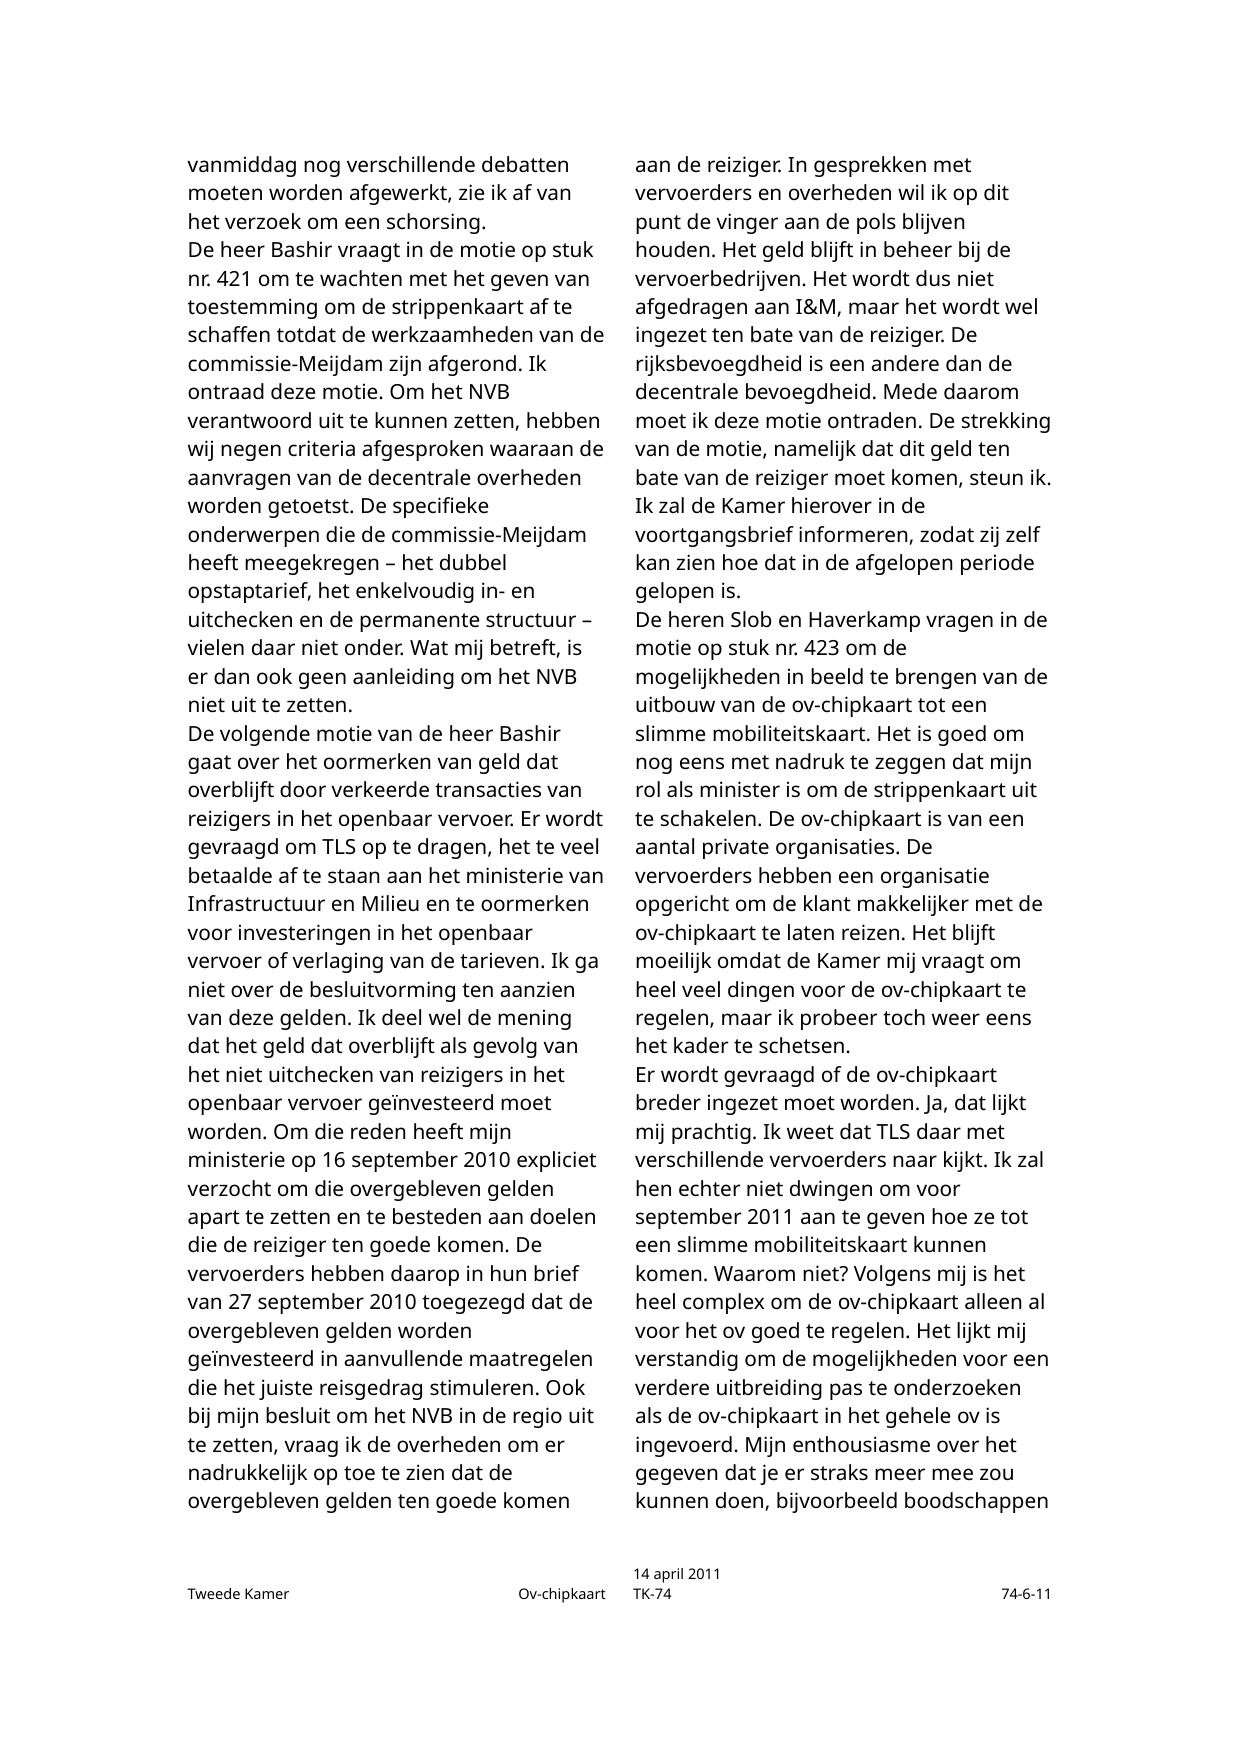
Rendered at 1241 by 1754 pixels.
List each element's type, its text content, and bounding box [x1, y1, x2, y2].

text De heren Slob en Haverkamp vragen in de motie op stuk nr. 423 om de mogelijkheden in beeld te brengen van de uitbouw van de ov-chipkaart tot een slimme mobiliteitskaart. Het is goed om nog eens met nadruk te zeggen dat mijn rol als minister is om de strippenkaart uit te schakelen. De ov-chipkaart is van een aantal private organisaties. De vervoerders hebben een organisatie opgericht om de klant makkelijker met de ov-chipkaart te laten reizen. Het blijft moeilijk omdat de Kamer mij vraagt om heel veel dingen voor de ov-chipkaart te regelen, maar ik probeer toch weer eens het kader te schetsen. [635, 605, 1053, 1060]
text De volgende motie van de heer Bashir gaat over het oormerken van geld dat overblijft door verkeerde transacties van reizigers in het openbaar vervoer. Er wordt gevraagd om TLS op te dragen, het te veel betaalde af te staan aan het ministerie van Infrastructuur en Milieu en te oormerken voor investeringen in het openbaar vervoer of verlaging van de tarieven. Ik ga niet over de besluitvorming ten aanzien van deze gelden. Ik deel wel de mening dat het geld dat overblijft als gevolg van het niet uitchecken van reizigers in het openbaar vervoer geïnvesteerd moet worden. Om die reden heeft mijn ministerie op 16 september 2010 expliciet verzocht om die overgebleven gelden apart te zetten en te besteden aan doelen die de reiziger ten goede komen. De vervoerders hebben daarop in hun brief van 27 september 2010 toegezegd dat de overgebleven gelden worden geïnvesteerd in aanvullende maatregelen die het juiste reisgedrag stimuleren. Ook bij mijn besluit om het NVB in de regio uit te zetten, vraag ik de overheden om er nadrukkelijk op toe te zien dat de overgebleven gelden ten goede komen [187, 719, 605, 1515]
text De heer Bashir vraagt in de motie op stuk nr. 421 om te wachten met het geven van toestemming om de strippenkaart af te schaffen totdat de werkzaamheden van de commissie-Meijdam zijn afgerond. Ik ontraad deze motie. Om het NVB verantwoord uit te kunnen zetten, hebben wij negen criteria afgesproken waaraan de aanvragen van de decentrale overheden worden getoetst. De specifieke onderwerpen die de commissie-Meijdam heeft meegekregen – het dubbel opstaptarief, het enkelvoudig in- en uitchecken en de permanente structuur – vielen daar niet onder. Wat mij betreft, is er dan ook geen aanleiding om het NVB niet uit te zetten. [187, 235, 605, 719]
text Er wordt gevraagd of de ov-chipkaart breder ingezet moet worden. Ja, dat lijkt mij prachtig. Ik weet dat TLS daar met verschillende vervoerders naar kijkt. Ik zal hen echter niet dwingen om voor september 2011 aan te geven hoe ze tot een slimme mobiliteitskaart kunnen komen. Waarom niet? Volgens mij is het heel complex om de ov-chipkaart alleen al voor het ov goed te regelen. Het lijkt mij verstandig om de mogelijkheden voor een verdere uitbreiding pas te onderzoeken als de ov-chipkaart in het gehele ov is ingevoerd. Mijn enthousiasme over het gegeven dat je er straks meer mee zou kunnen doen, bijvoorbeeld boodschappen [635, 1060, 1053, 1515]
text vanmiddag nog verschillende debatten moeten worden afgewerkt, zie ik af van het verzoek om een schorsing. [187, 150, 605, 235]
text aan de reiziger. In gesprekken met vervoerders en overheden wil ik op dit punt de vinger aan de pols blijven houden. Het geld blijft in beheer bij de vervoerbedrijven. Het wordt dus niet afgedragen aan I&M, maar het wordt wel ingezet ten bate van de reiziger. De rijksbevoegdheid is een andere dan de decentrale bevoegdheid. Mede daarom moet ik deze motie ontraden. De strekking van de motie, namelijk dat dit geld ten bate van de reiziger moet komen, steun ik. Ik zal de Kamer hierover in de voortgangsbrief informeren, zodat zij zelf kan zien hoe dat in de afgelopen periode gelopen is. [635, 150, 1053, 605]
